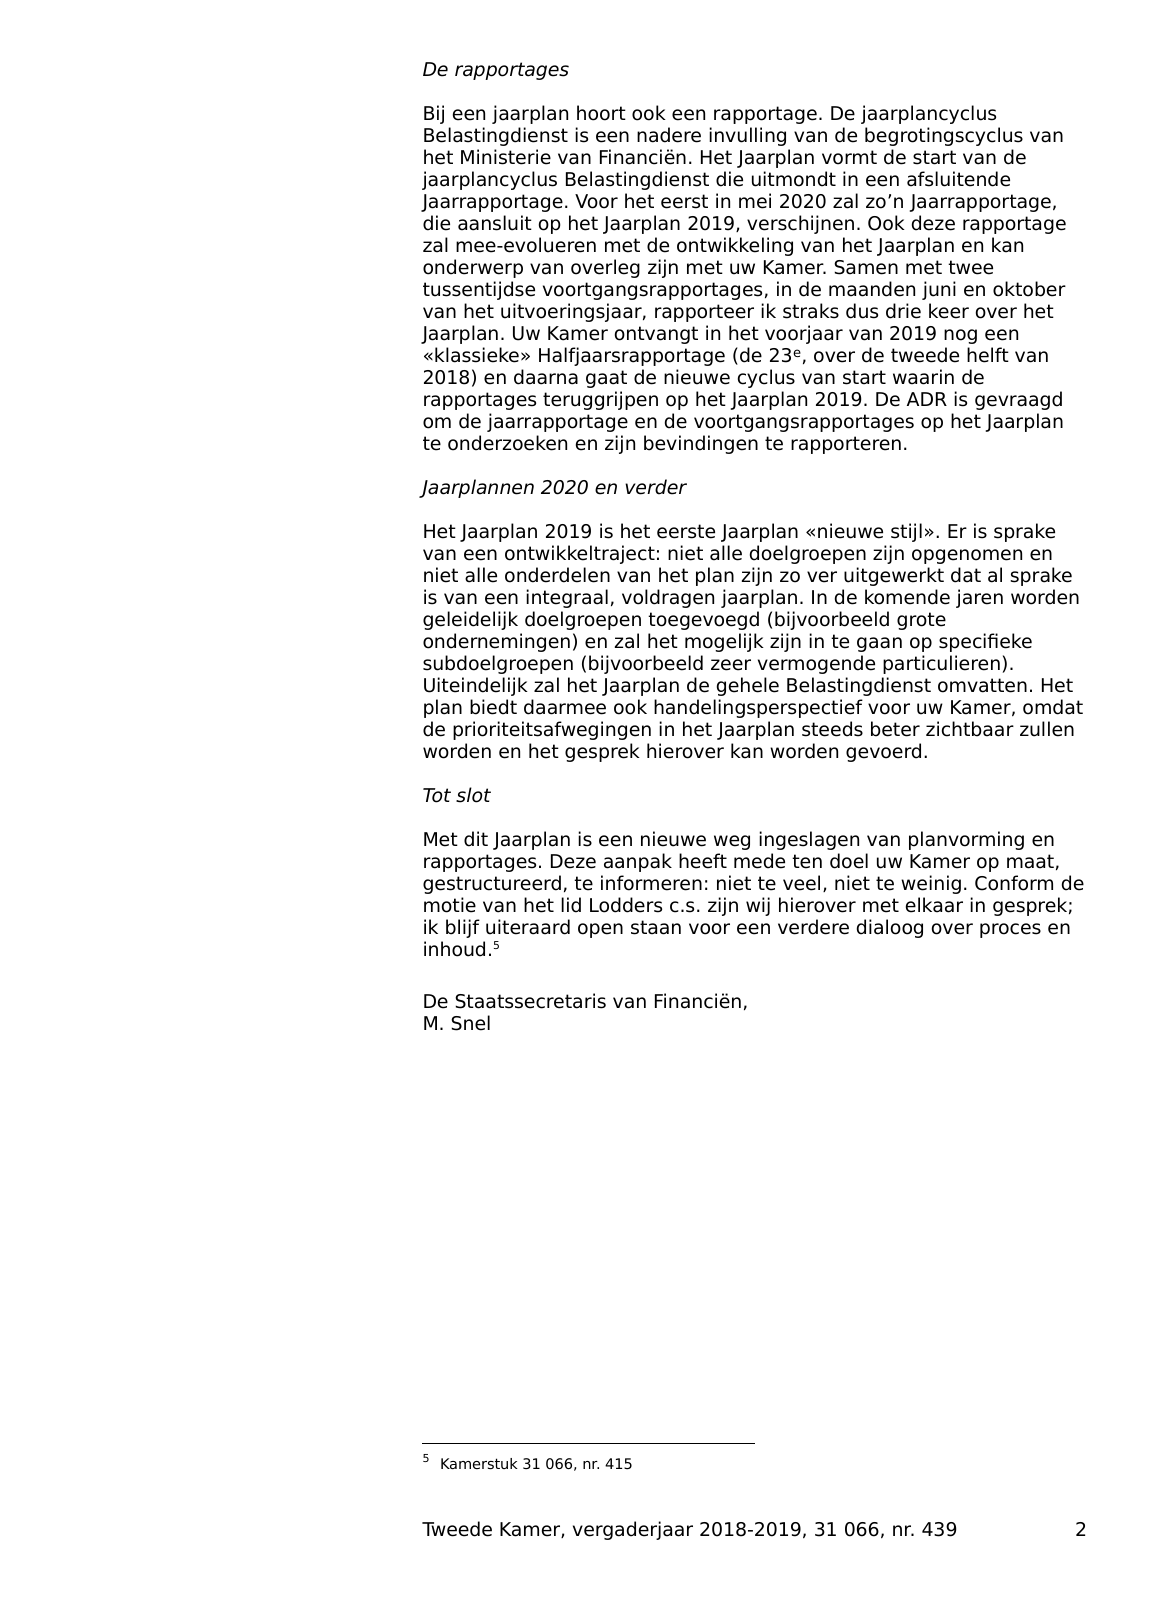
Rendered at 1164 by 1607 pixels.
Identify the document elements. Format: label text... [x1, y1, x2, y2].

text Kamerstuk 31 066, nr. 415 [422, 1452, 1087, 1474]
text Met dit Jaarplan is een nieuwe weg ingeslagen van planvorming en rapportages. Deze aanpak heeft mede ten doel uw Kamer op maat, gestructureerd, te informeren: niet te veel, niet te weinig. Conform de motie van het lid Lodders c.s. zijn wij hierover met elkaar in gesprek; ik blijf uiteraard open staan voor een verdere dialoog over proces en inhoud. [422, 829, 1087, 961]
text Bij een jaarplan hoort ook een rapportage. De jaarplancyclus Belastingdienst is een nadere invulling van de begrotingscyclus van het Ministerie van Financiën. Het Jaarplan vormt de start van de jaarplancyclus Belastingdienst die uitmondt in een afsluitende Jaarrapportage. Voor het eerst in mei 2020 zal zo’n Jaarrapportage, die aansluit op het Jaarplan 2019, verschijnen. Ook deze rapportage zal mee-evolueren met de ontwikkeling van het Jaarplan en kan onderwerp van overleg zijn met uw Kamer. Samen met twee tussentijdse voortgangsrapportages, in de maanden juni en oktober van het uitvoeringsjaar, rapporteer ik straks dus drie keer over het Jaarplan. Uw Kamer ontvangt in het voorjaar van 2019 nog een «klassieke» Halfjaarsrapportage (de 23e, over de tweede helft van 2018) en daarna gaat de nieuwe cyclus van start waarin de rapportages teruggrijpen op het Jaarplan 2019. De ADR is gevraagd om de jaarrapportage en de voortgangsrapportages op het Jaarplan te onderzoeken en zijn bevindingen te rapporteren. [422, 103, 1087, 455]
subtitle De rapportages [422, 59, 1087, 81]
text De Staatssecretaris van Financiën, M. Snel [422, 991, 1087, 1035]
subtitle Tot slot [422, 785, 1087, 807]
subtitle Jaarplannen 2020 en verder [422, 477, 1087, 499]
text Het Jaarplan 2019 is het eerste Jaarplan «nieuwe stijl». Er is sprake van een ontwikkeltraject: niet alle doelgroepen zijn opgenomen en niet alle onderdelen van het plan zijn zo ver uitgewerkt dat al sprake is van een integraal, voldragen jaarplan. In de komende jaren worden geleidelijk doelgroepen toegevoegd (bijvoorbeeld grote ondernemingen) en zal het mogelijk zijn in te gaan op specifieke subdoelgroepen (bijvoorbeeld zeer vermogende particulieren). Uiteindelijk zal het Jaarplan de gehele Belastingdienst omvatten. Het plan biedt daarmee ook handelingsperspectief voor uw Kamer, omdat de prioriteitsafwegingen in het Jaarplan steeds beter zichtbaar zullen worden en het gesprek hierover kan worden gevoerd. [422, 521, 1087, 763]
